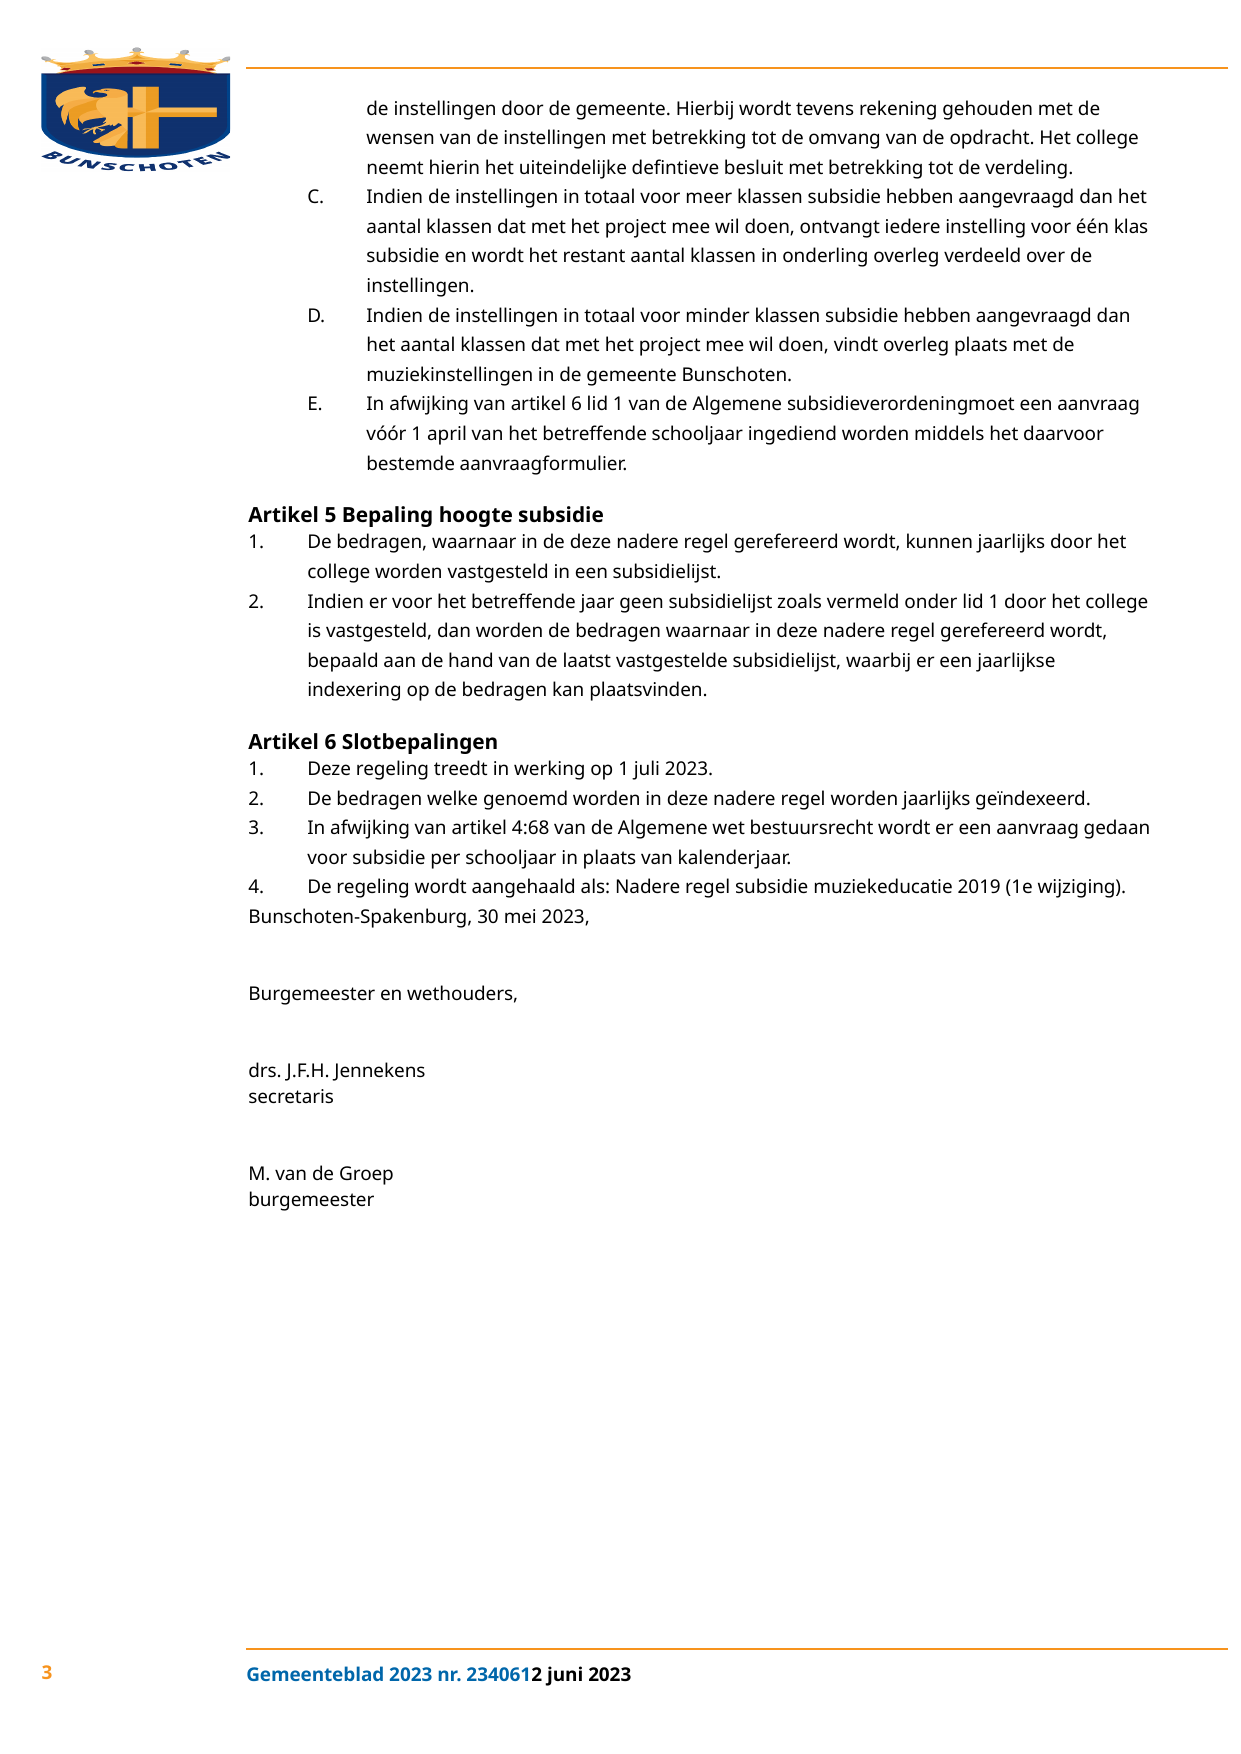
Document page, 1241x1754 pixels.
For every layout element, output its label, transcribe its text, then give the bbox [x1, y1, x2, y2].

list Deze regeling treedt in werking op 1 juli 2023. [248, 755, 1152, 781]
text secretaris [248, 1083, 1152, 1109]
text Artikel 6 Slotbepalingen [248, 727, 1152, 755]
text burgemeester [248, 1186, 1152, 1212]
list Indien er voor het betreffende jaar geen subsidielijst zoals vermeld onder lid 1 door het college is vastgesteld, dan worden de bedragen waarnaar in deze nadere regel gerefereerd wordt, bepaald aan de hand van de laatst vastgestelde subsidielijst, waarbij er een jaarlijkse indexering op de bedragen kan plaatsvinden. [248, 588, 1152, 702]
list In afwijking van artikel 4:68 van de Algemene wet bestuursrecht wordt er een aanvraag gedaan voor subsidie per schooljaar in plaats van kalenderjaar. [248, 814, 1152, 870]
list De regeling wordt aangehaald als: Nadere regel subsidie muziekeducatie 2019 (1e wijziging). [248, 874, 1152, 899]
text Bunschoten-Spakenburg, 30 mei 2023, [248, 903, 1152, 929]
text M. van de Groep [248, 1161, 1152, 1186]
list De bedragen welke genoemd worden in deze nadere regel worden jaarlijks geïndexeerd. [248, 785, 1152, 811]
text drs. J.F.H. Jennekens [248, 1058, 1152, 1083]
list De bedragen, waarnaar in de deze nadere regel gerefereerd wordt, kunnen jaarlijks door het college worden vastgesteld in een subsidielijst. [248, 529, 1152, 584]
text Artikel 5 Bepaling hoogte subsidie [248, 500, 1152, 529]
list In afwijking van artikel 6 lid 1 van de Algemene subsidieverordeningmoet een aanvraag vóór 1 april van het betreffende schooljaar ingediend worden middels het daarvoor bestemde aanvraagformulier. [307, 391, 1152, 476]
text Burgemeester en wethouders, [248, 981, 1152, 1006]
list Indien de instellingen in totaal voor meer klassen subsidie hebben aangevraagd dan het aantal klassen dat met het project mee wil doen, ontvangt iedere instelling voor één klas subsidie en wordt het restant aantal klassen in onderling overleg verdeeld over de instellingen. [307, 183, 1152, 298]
list de instellingen door de gemeente. Hierbij wordt tevens rekening gehouden met de wensen van de instellingen met betrekking tot de omvang van de opdracht. Het college neemt hierin het uiteindelijke defintieve besluit met betrekking tot de verdeling. [307, 95, 1152, 180]
list Indien de instellingen in totaal voor minder klassen subsidie hebben aangevraagd dan het aantal klassen dat met het project mee wil doen, vindt overleg plaats met de muziekinstellingen in de gemeente Bunschoten. [307, 302, 1152, 387]
picture [41, 47, 231, 172]
